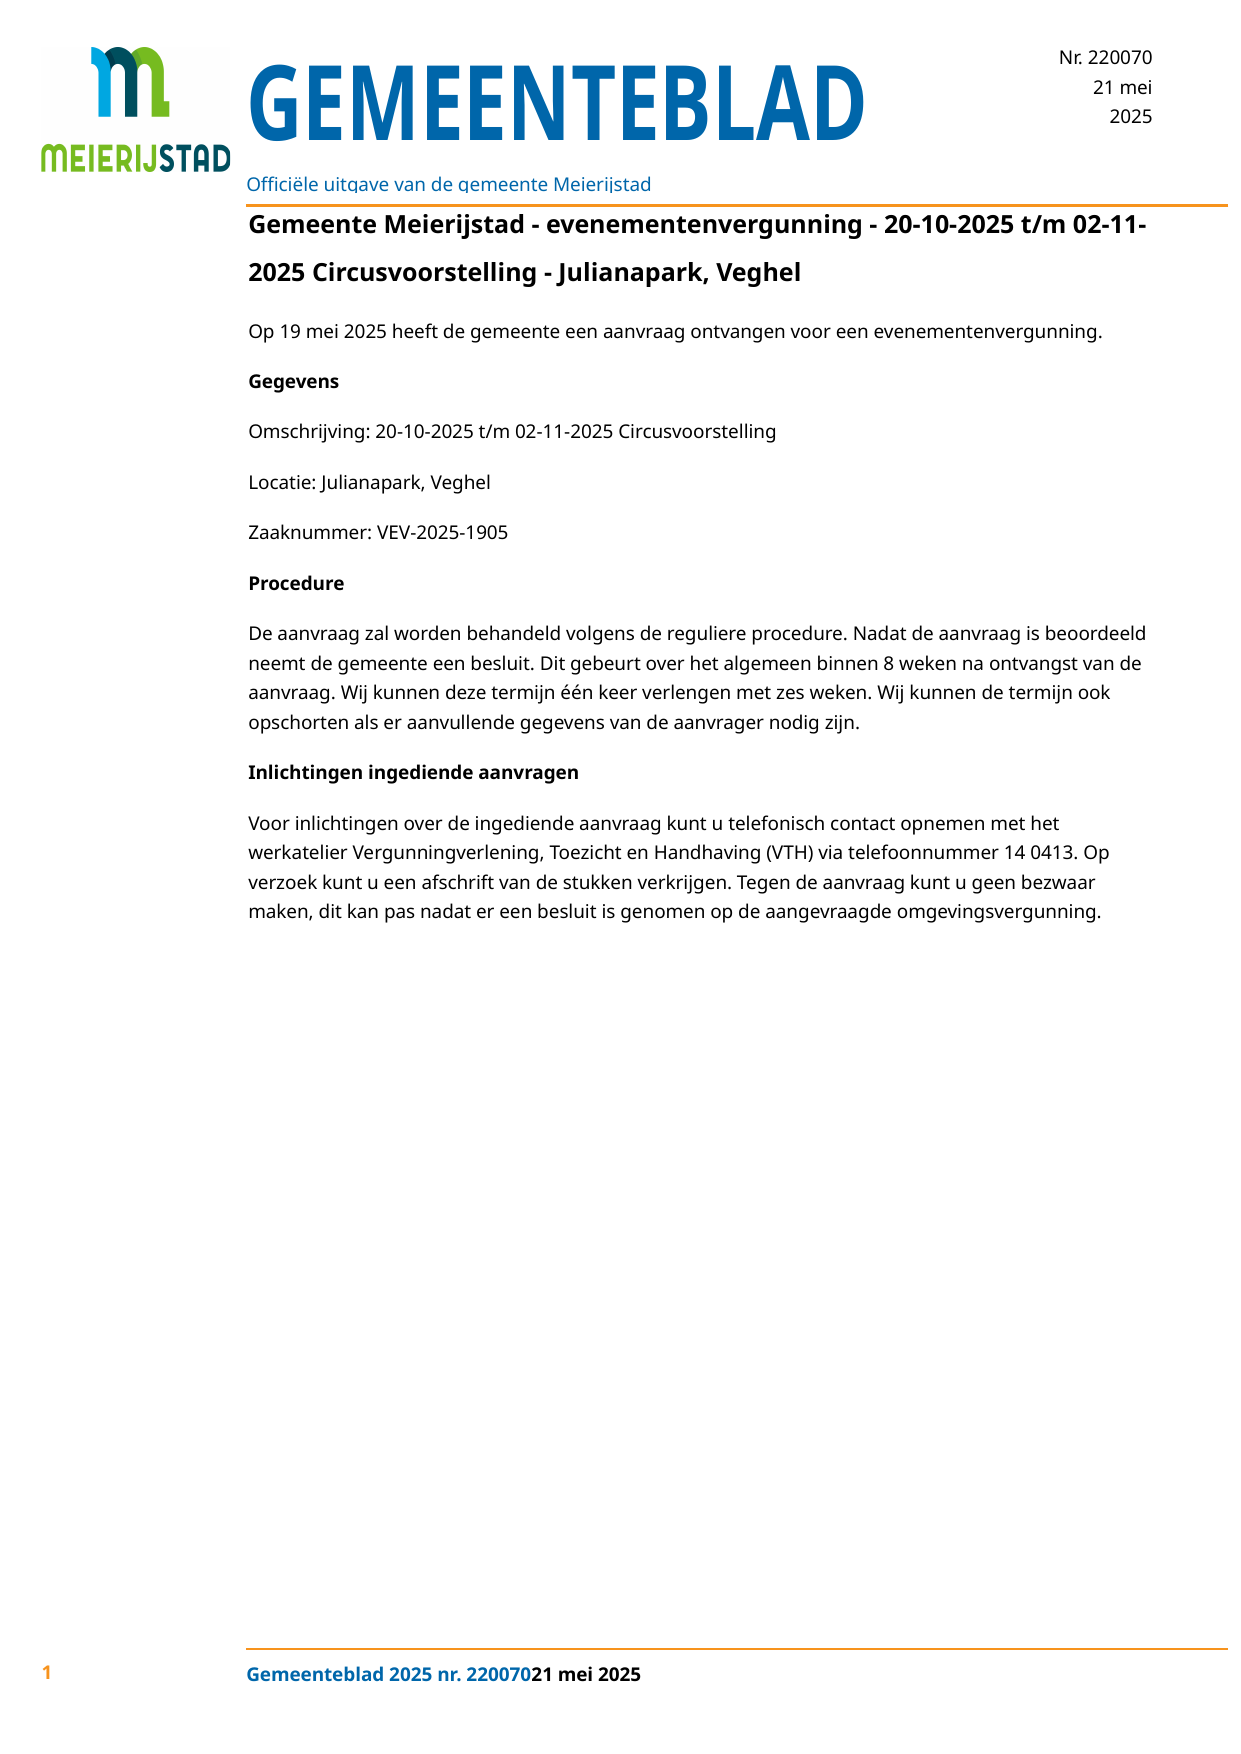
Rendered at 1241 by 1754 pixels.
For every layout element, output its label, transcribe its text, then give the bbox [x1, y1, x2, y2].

text Procedure [248, 570, 1152, 596]
text Omschrijving: 20-10-2025 t/m 02-11-2025 Circusvoorstelling [248, 419, 1152, 444]
picture [41, 47, 231, 172]
text De aanvraag zal worden behandeld volgens de reguliere procedure. Nadat de aanvraag is beoordeeld neemt de gemeente een besluit. Dit gebeurt over het algemeen binnen 8 weken na ontvangst van de aanvraag. Wij kunnen deze termijn één keer verlengen met zes weken. Wij kunnen de termijn ook opschorten als er aanvullende gegevens van de aanvrager nodig zijn. [248, 620, 1152, 735]
text Gemeente Meierijstad - evenementenvergunning - 20-10-2025 t/m 02-11-2025 Circusvoorstelling - Julianapark, Veghel [248, 207, 1152, 288]
text Inlichtingen ingediende aanvragen [248, 759, 1152, 785]
text Op 19 mei 2025 heeft de gemeente een aanvraag ontvangen voor een evenementenvergunning. [248, 318, 1152, 344]
text Zaaknummer: VEV-2025-1905 [248, 519, 1152, 545]
text Voor inlichtingen over de ingediende aanvraag kunt u telefonisch contact opnemen met het werkatelier Vergunningverlening, Toezicht en Handhaving (VTH) via telefoonnummer 14 0413. Op verzoek kunt u een afschrift van de stukken verkrijgen. Tegen de aanvraag kunt u geen bezwaar maken, dit kan pas nadat er een besluit is genomen op de aangevraagde omgevingsvergunning. [248, 810, 1152, 924]
text Locatie: Julianapark, Veghel [248, 469, 1152, 495]
text Gegevens [248, 368, 1152, 394]
